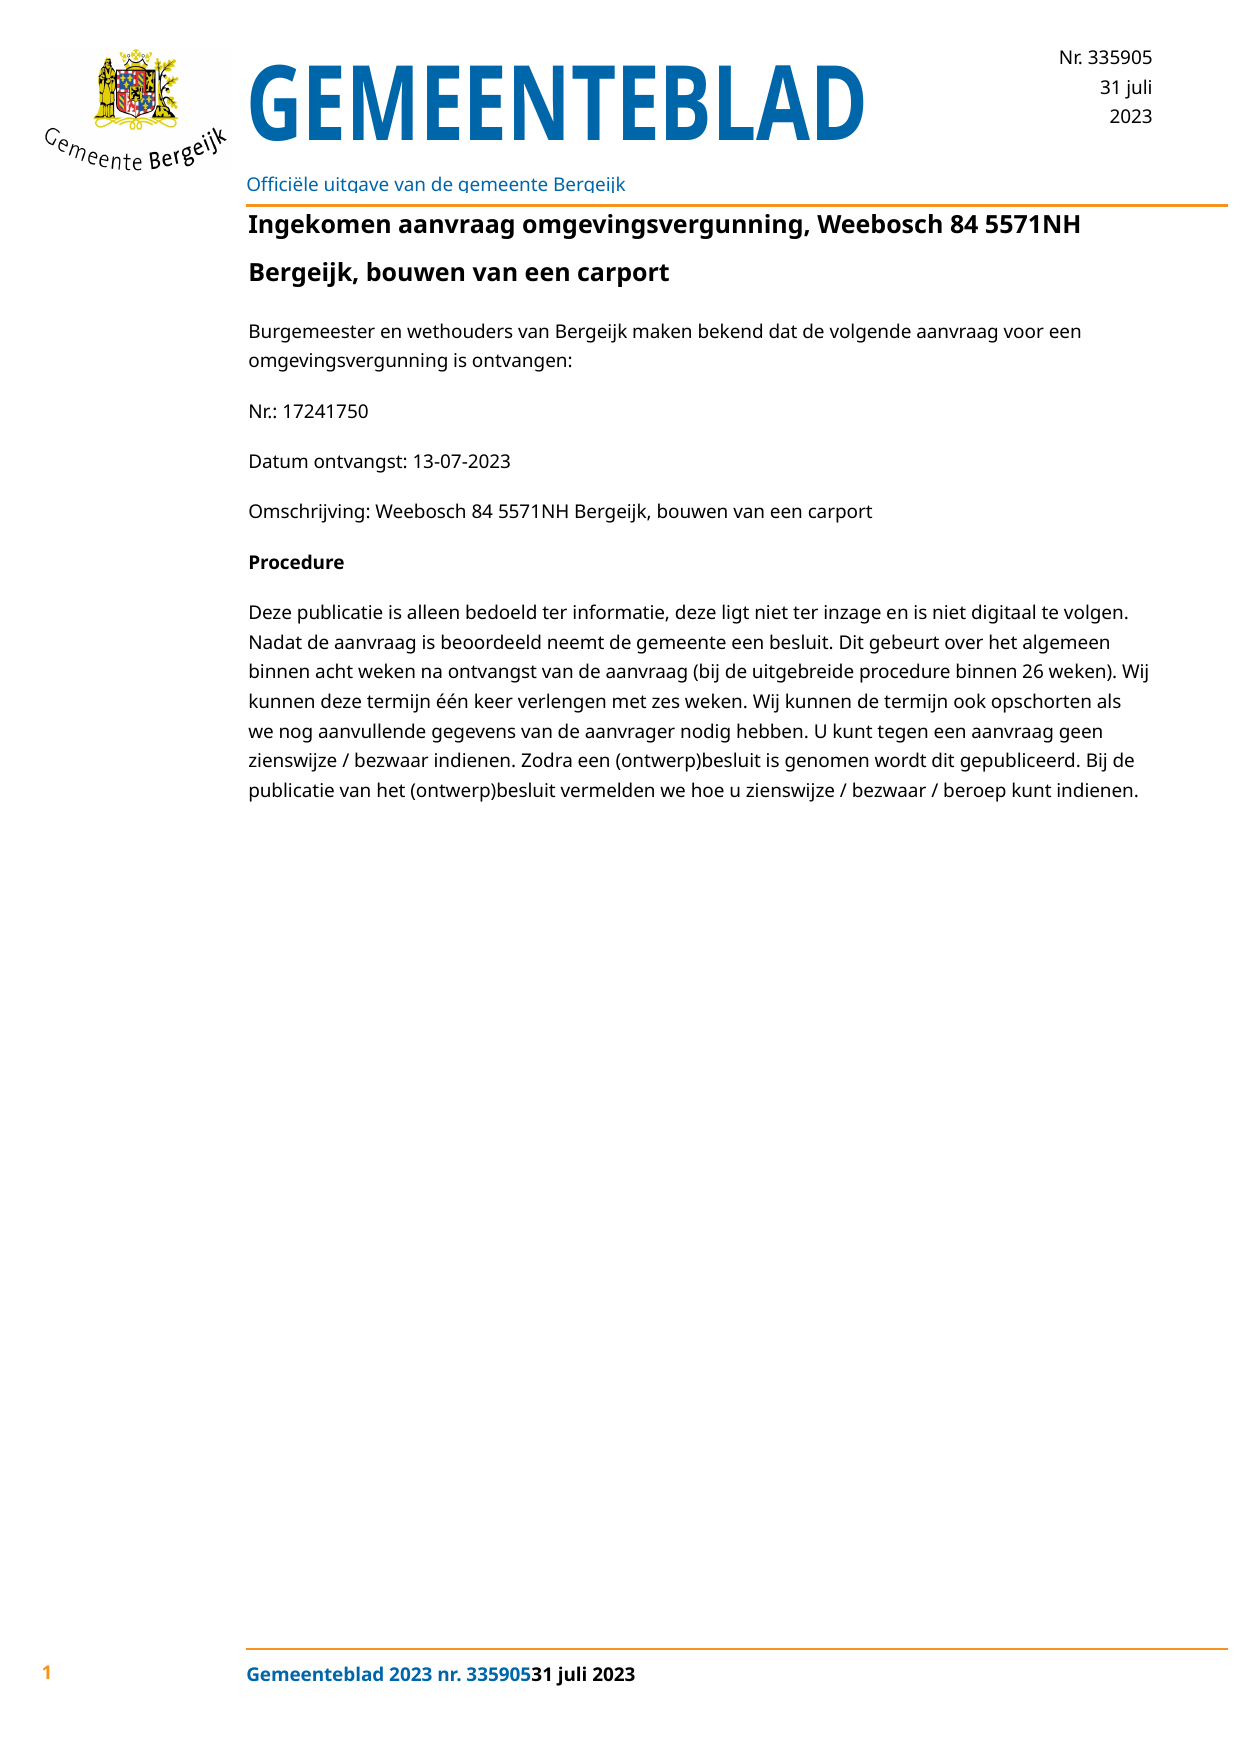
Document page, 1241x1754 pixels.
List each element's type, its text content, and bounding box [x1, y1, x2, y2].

text Burgemeester en wethouders van Bergeijk maken bekend dat de volgende aanvraag voor een omgevingsvergunning is ontvangen: [248, 318, 1152, 373]
picture [41, 47, 231, 172]
text Datum ontvangst: 13-07-2023 [248, 448, 1152, 474]
text Ingekomen aanvraag omgevingsvergunning, Weebosch 84 5571NH Bergeijk, bouwen van een carport [248, 207, 1152, 288]
text Omschrijving: Weebosch 84 5571NH Bergeijk, bouwen van een carport [248, 499, 1152, 524]
text Deze publicatie is alleen bedoeld ter informatie, deze ligt niet ter inzage en is niet digitaal te volgen. Nadat de aanvraag is beoordeeld neemt de gemeente een besluit. Dit gebeurt over het algemeen binnen acht weken na ontvangst van de aanvraag (bij de uitgebreide procedure binnen 26 weken). Wij kunnen deze termijn één keer verlengen met zes weken. Wij kunnen de termijn ook opschorten als we nog aanvullende gegevens van de aanvrager nodig hebben. U kunt tegen een aanvraag geen zienswijze / bezwaar indienen. Zodra een (ontwerp)besluit is genomen wordt dit gepubliceerd. Bij de publicatie van het (ontwerp)besluit vermelden we hoe u zienswijze / bezwaar / beroep kunt indienen. [248, 599, 1152, 803]
text Nr.: 17241750 [248, 398, 1152, 424]
text Procedure [248, 549, 1152, 575]
